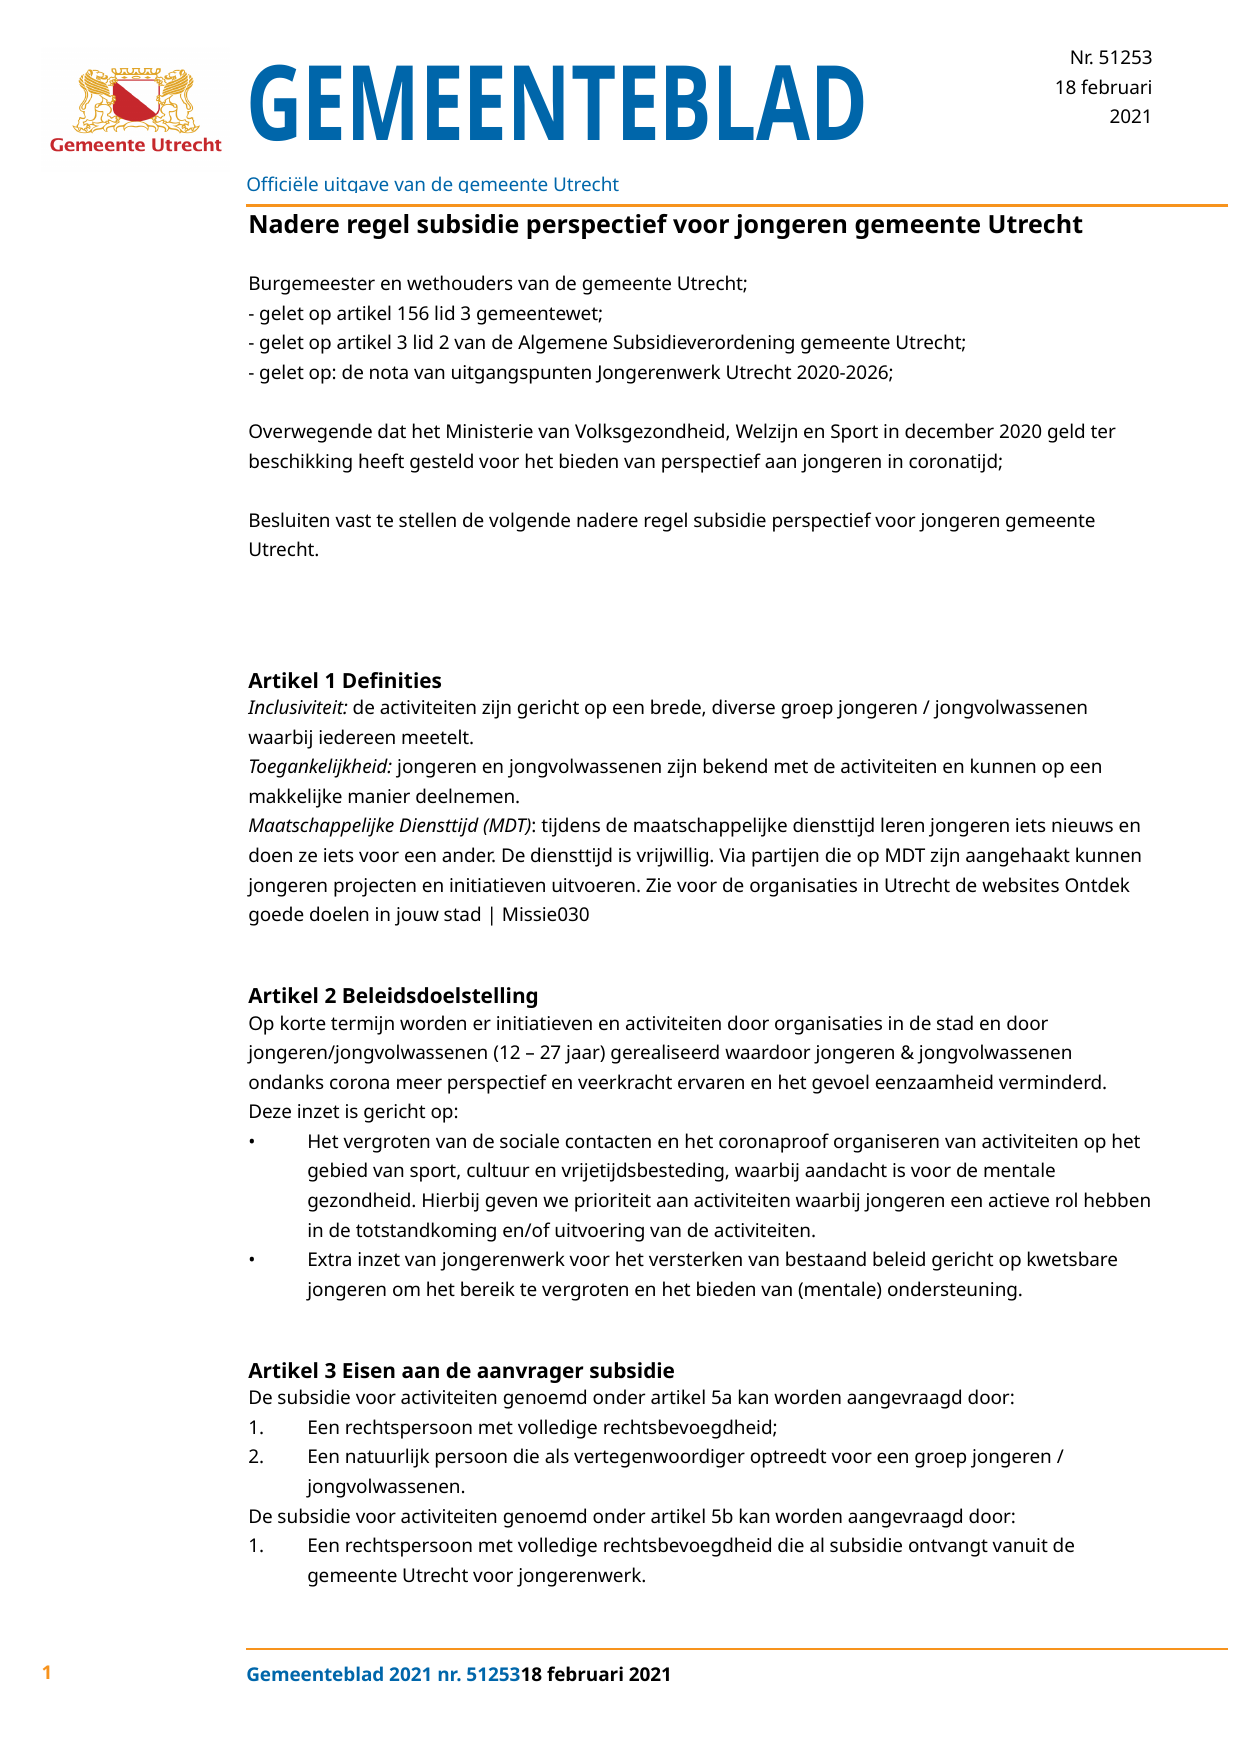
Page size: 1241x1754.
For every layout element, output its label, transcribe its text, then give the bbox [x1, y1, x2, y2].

text De subsidie voor activiteiten genoemd onder artikel 5b kan worden aangevraagd door: [248, 1503, 1152, 1528]
text - gelet op artikel 156 lid 3 gemeentewet; [248, 300, 1152, 326]
text Inclusiviteit: de activiteiten zijn gericht op een brede, diverse groep jongeren / jongvolwassenen waarbij iedereen meetelt. [248, 694, 1152, 749]
text Maatschappelijke Diensttijd (MDT): tijdens de maatschappelijke diensttijd leren jongeren iets nieuws en doen ze iets voor een ander. De diensttijd is vrijwillig. Via partijen die op MDT zijn aangehaakt kunnen jongeren projecten en initiatieven uitvoeren. Zie voor de organisaties in Utrecht de websites Ontdek goede doelen in jouw stad | Missie030 [248, 813, 1152, 927]
text - gelet op: de nota van uitgangspunten Jongerenwerk Utrecht 2020-2026; [248, 359, 1152, 385]
text De subsidie voor activiteiten genoemd onder artikel 5a kan worden aangevraagd door: [248, 1384, 1152, 1410]
text Besluiten vast te stellen de volgende nadere regel subsidie perspectief voor jongeren gemeente Utrecht. [248, 507, 1152, 562]
text Artikel 1 Definities [248, 666, 1152, 694]
list Het vergroten van de sociale contacten en het coronaproof organiseren van activiteiten op het gebied van sport, cultuur en vrijetijdsbesteding, waarbij aandacht is voor de mentale gezondheid. Hierbij geven we prioriteit aan activiteiten waarbij jongeren een actieve rol hebben in de totstandkoming en/of uitvoering van de activiteiten. [248, 1128, 1152, 1243]
list Extra inzet van jongerenwerk voor het versterken van bestaand beleid gericht op kwetsbare jongeren om het bereik te vergroten en het bieden van (mentale) ondersteuning. [248, 1246, 1152, 1302]
text Artikel 3 Eisen aan de aanvrager subsidie [248, 1356, 1152, 1384]
list Een rechtspersoon met volledige rechtsbevoegdheid; [248, 1414, 1152, 1440]
text - gelet op artikel 3 lid 2 van de Algemene Subsidieverordening gemeente Utrecht; [248, 329, 1152, 355]
text Toegankelijkheid: jongeren en jongvolwassenen zijn bekend met de activiteiten en kunnen op een makkelijke manier deelnemen. [248, 753, 1152, 809]
text Artikel 2 Beleidsdoelstelling [248, 981, 1152, 1010]
picture [41, 47, 231, 172]
list Een natuurlijk persoon die als vertegenwoordiger optreedt voor een groep jongeren / jongvolwassenen. [248, 1444, 1152, 1499]
list Een rechtspersoon met volledige rechtsbevoegdheid die al subsidie ontvangt vanuit de gemeente Utrecht voor jongerenwerk. [248, 1532, 1152, 1588]
text Overwegende dat het Ministerie van Volksgezondheid, Welzijn en Sport in december 2020 geld ter beschikking heeft gesteld voor het bieden van perspectief aan jongeren in coronatijd; [248, 418, 1152, 473]
text Deze inzet is gericht op: [248, 1098, 1152, 1124]
text Op korte termijn worden er initiatieven en activiteiten door organisaties in de stad en door jongeren/jongvolwassenen (12 – 27 jaar) gerealiseerd waardoor jongeren & jongvolwassenen ondanks corona meer perspectief en veerkracht ervaren en het gevoel eenzaamheid verminderd. [248, 1010, 1152, 1095]
text Burgemeester en wethouders van de gemeente Utrecht; [248, 270, 1152, 296]
text Nadere regel subsidie perspectief voor jongeren gemeente Utrecht [248, 207, 1152, 241]
